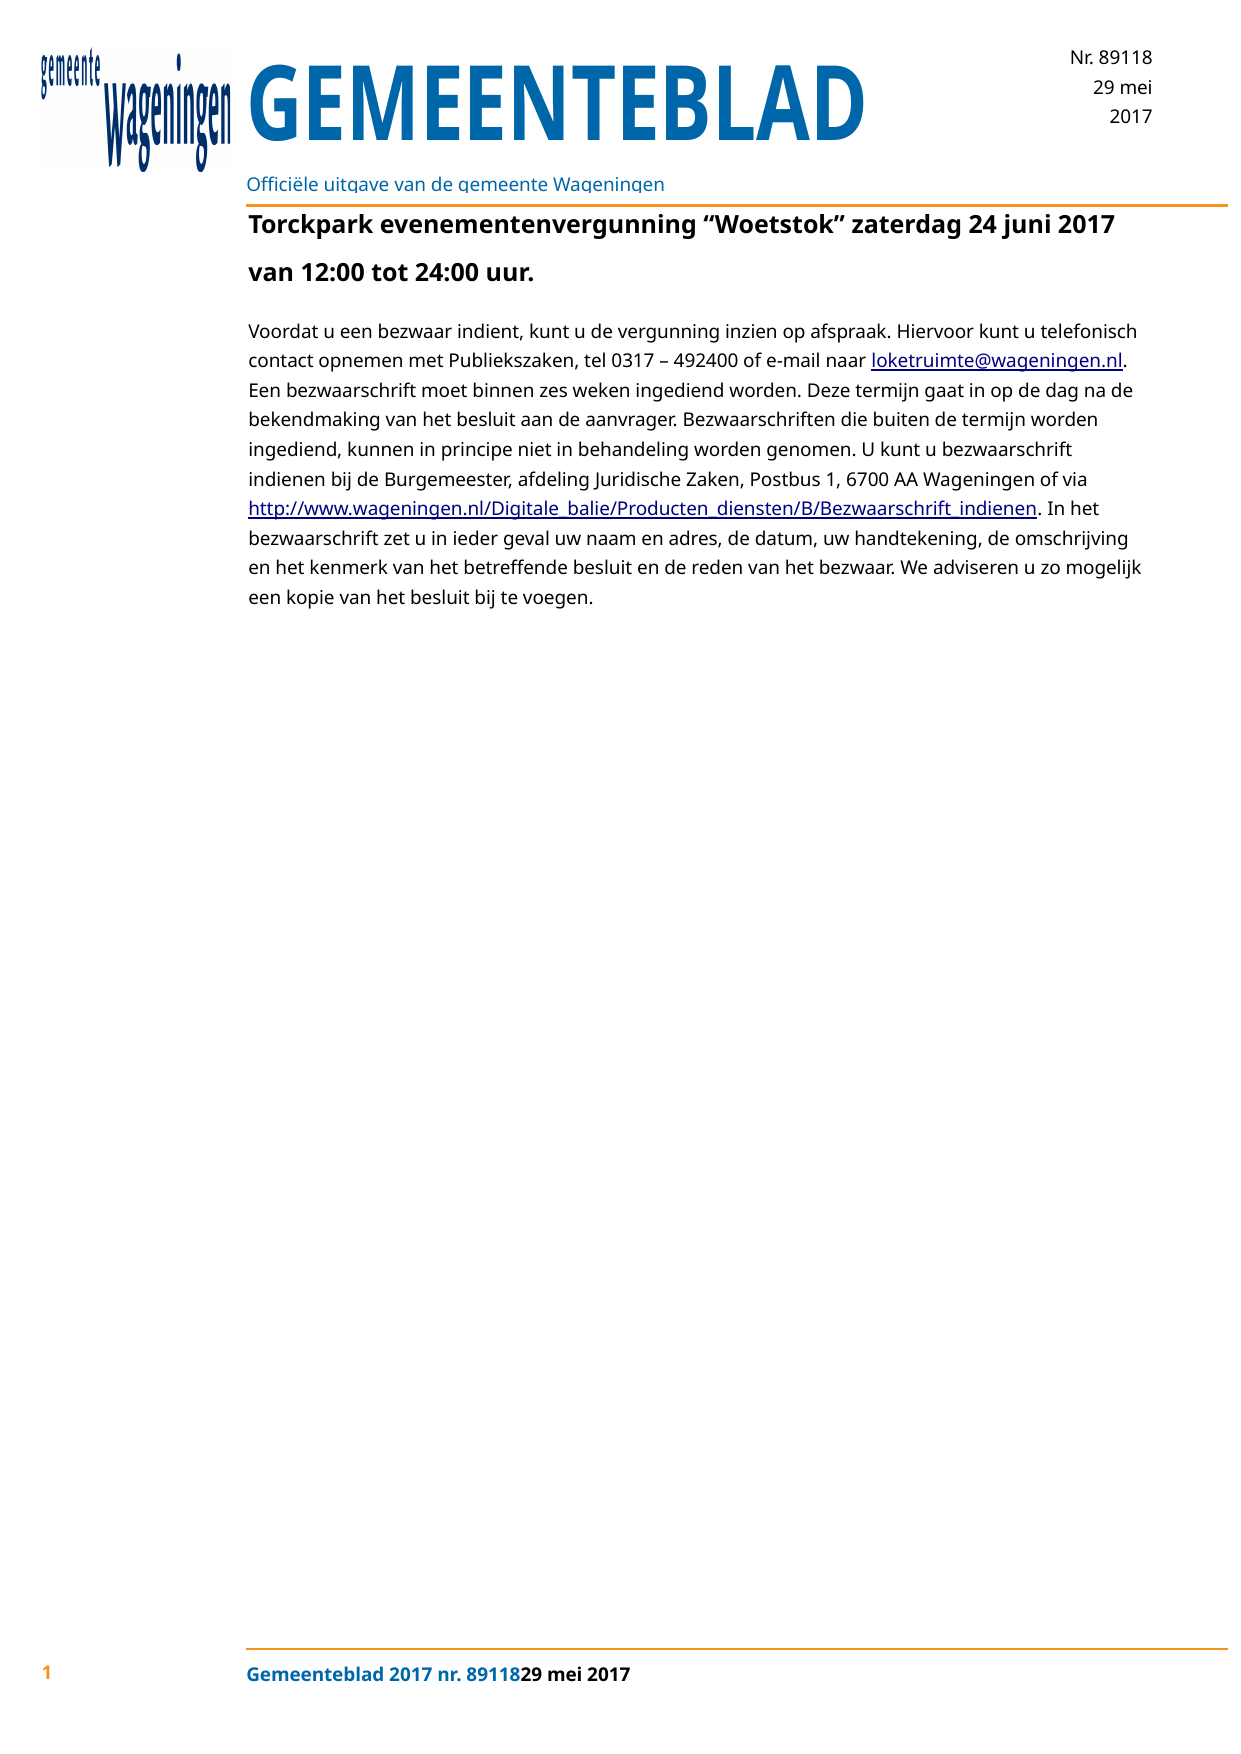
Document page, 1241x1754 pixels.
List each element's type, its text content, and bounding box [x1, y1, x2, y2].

text Voordat u een bezwaar indient, kunt u de vergunning inzien op afspraak. Hiervoor kunt u telefonisch contact opnemen met Publiekszaken, tel 0317 – 492400 of e-mail naar loketruimte@wageningen.nl. Een bezwaarschrift moet binnen zes weken ingediend worden. Deze termijn gaat in op de dag na de bekendmaking van het besluit aan de aanvrager. Bezwaarschriften die buiten de termijn worden ingediend, kunnen in principe niet in behandeling worden genomen. U kunt u bezwaarschrift indienen bij de Burgemeester, afdeling Juridische Zaken, Postbus 1, 6700 AA Wageningen of via http://www.wageningen.nl/Digitale_balie/Producten_diensten/B/Bezwaarschrift_indienen. In het bezwaarschrift zet u in ieder geval uw naam en adres, de datum, uw handtekening, de omschrijving en het kenmerk van het betreffende besluit en de reden van het bezwaar. We adviseren u zo mogelijk een kopie van het besluit bij te voegen. [248, 318, 1152, 610]
text Torckpark evenementenvergunning “Woetstok” zaterdag 24 juni 2017 van 12:00 tot 24:00 uur. [248, 207, 1152, 288]
picture [41, 47, 231, 172]
